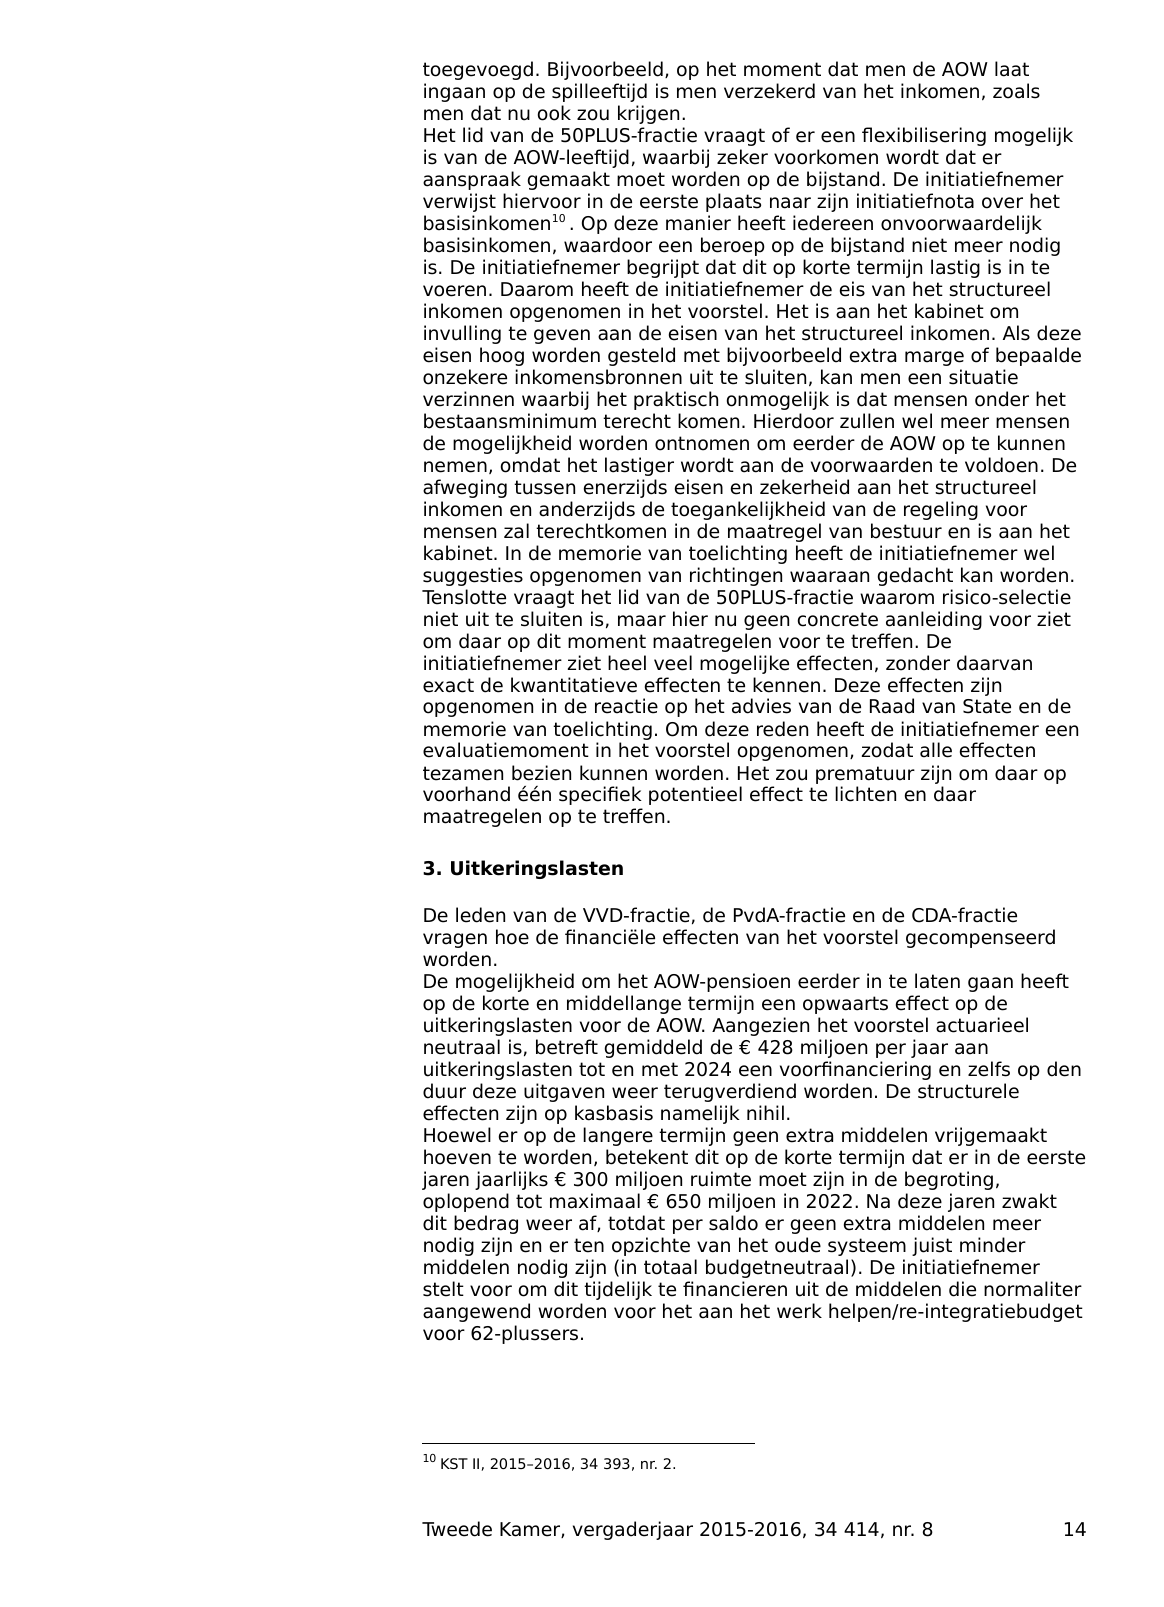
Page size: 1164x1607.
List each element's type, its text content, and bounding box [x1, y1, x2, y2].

text Hoewel er op de langere termijn geen extra middelen vrijgemaakt hoeven te worden, betekent dit op de korte termijn dat er in de eerste jaren jaarlijks € 300 miljoen ruimte moet zijn in de begroting, oplopend tot maximaal € 650 miljoen in 2022. Na deze jaren zwakt dit bedrag weer af, totdat per saldo er geen extra middelen meer nodig zijn en er ten opzichte van het oude systeem juist minder middelen nodig zijn (in totaal budgetneutraal). De initiatiefnemer stelt voor om dit tijdelijk te financieren uit de middelen die normaliter aangewend worden voor het aan het werk helpen/re-integratiebudget voor 62-plussers. [422, 1125, 1087, 1345]
text De leden van de VVD-fractie, de PvdA-fractie en de CDA-fractie vragen hoe de financiële effecten van het voorstel gecompenseerd worden. [422, 905, 1087, 971]
text Tenslotte vraagt het lid van de 50PLUS-fractie waarom risico-selectie niet uit te sluiten is, maar hier nu geen concrete aanleiding voor ziet om daar op dit moment maatregelen voor te treffen. De initiatiefnemer ziet heel veel mogelijke effecten, zonder daarvan exact de kwantitatieve effecten te kennen. Deze effecten zijn opgenomen in de reactie op het advies van de Raad van State en de memorie van toelichting. Om deze reden heeft de initiatiefnemer een evaluatiemoment in het voorstel opgenomen, zodat alle effecten tezamen bezien kunnen worden. Het zou prematuur zijn om daar op voorhand één specifiek potentieel effect te lichten en daar maatregelen op te treffen. [422, 587, 1087, 828]
text KST II, 2015–2016, 34 393, nr. 2. [422, 1452, 1087, 1474]
text Het lid van de 50PLUS-fractie vraagt of er een flexibilisering mogelijk is van de AOW-leeftijd, waarbij zeker voorkomen wordt dat er aanspraak gemaakt moet worden op de bijstand. De initiatiefnemer verwijst hiervoor in de eerste plaats naar zijn initiatiefnota over het basisinkomen. Op deze manier heeft iedereen onvoorwaardelijk basisinkomen, waardoor een beroep op de bijstand niet meer nodig is. De initiatiefnemer begrijpt dat dit op korte termijn lastig is in te voeren. Daarom heeft de initiatiefnemer de eis van het structureel inkomen opgenomen in het voorstel. Het is aan het kabinet om invulling te geven aan de eisen van het structureel inkomen. Als deze eisen hoog worden gesteld met bijvoorbeeld extra marge of bepaalde onzekere inkomensbronnen uit te sluiten, kan men een situatie verzinnen waarbij het praktisch onmogelijk is dat mensen onder het bestaansminimum terecht komen. Hierdoor zullen wel meer mensen de mogelijkheid worden ontnomen om eerder de AOW op te kunnen nemen, omdat het lastiger wordt aan de voorwaarden te voldoen. De afweging tussen enerzijds eisen en zekerheid aan het structureel inkomen en anderzijds de toegankelijkheid van de regeling voor mensen zal terechtkomen in de maatregel van bestuur en is aan het kabinet. In de memorie van toelichting heeft de initiatiefnemer wel suggesties opgenomen van richtingen waaraan gedacht kan worden. [422, 125, 1087, 587]
text toegevoegd. Bijvoorbeeld, op het moment dat men de AOW laat ingaan op de spilleeftijd is men verzekerd van het inkomen, zoals men dat nu ook zou krijgen. [422, 59, 1087, 125]
subtitle 3. Uitkeringslasten [422, 858, 1087, 880]
text De mogelijkheid om het AOW-pensioen eerder in te laten gaan heeft op de korte en middellange termijn een opwaarts effect op de uitkeringslasten voor de AOW. Aangezien het voorstel actuarieel neutraal is, betreft gemiddeld de € 428 miljoen per jaar aan uitkeringslasten tot en met 2024 een voorfinanciering en zelfs op den duur deze uitgaven weer terugverdiend worden. De structurele effecten zijn op kasbasis namelijk nihil. [422, 971, 1087, 1125]
